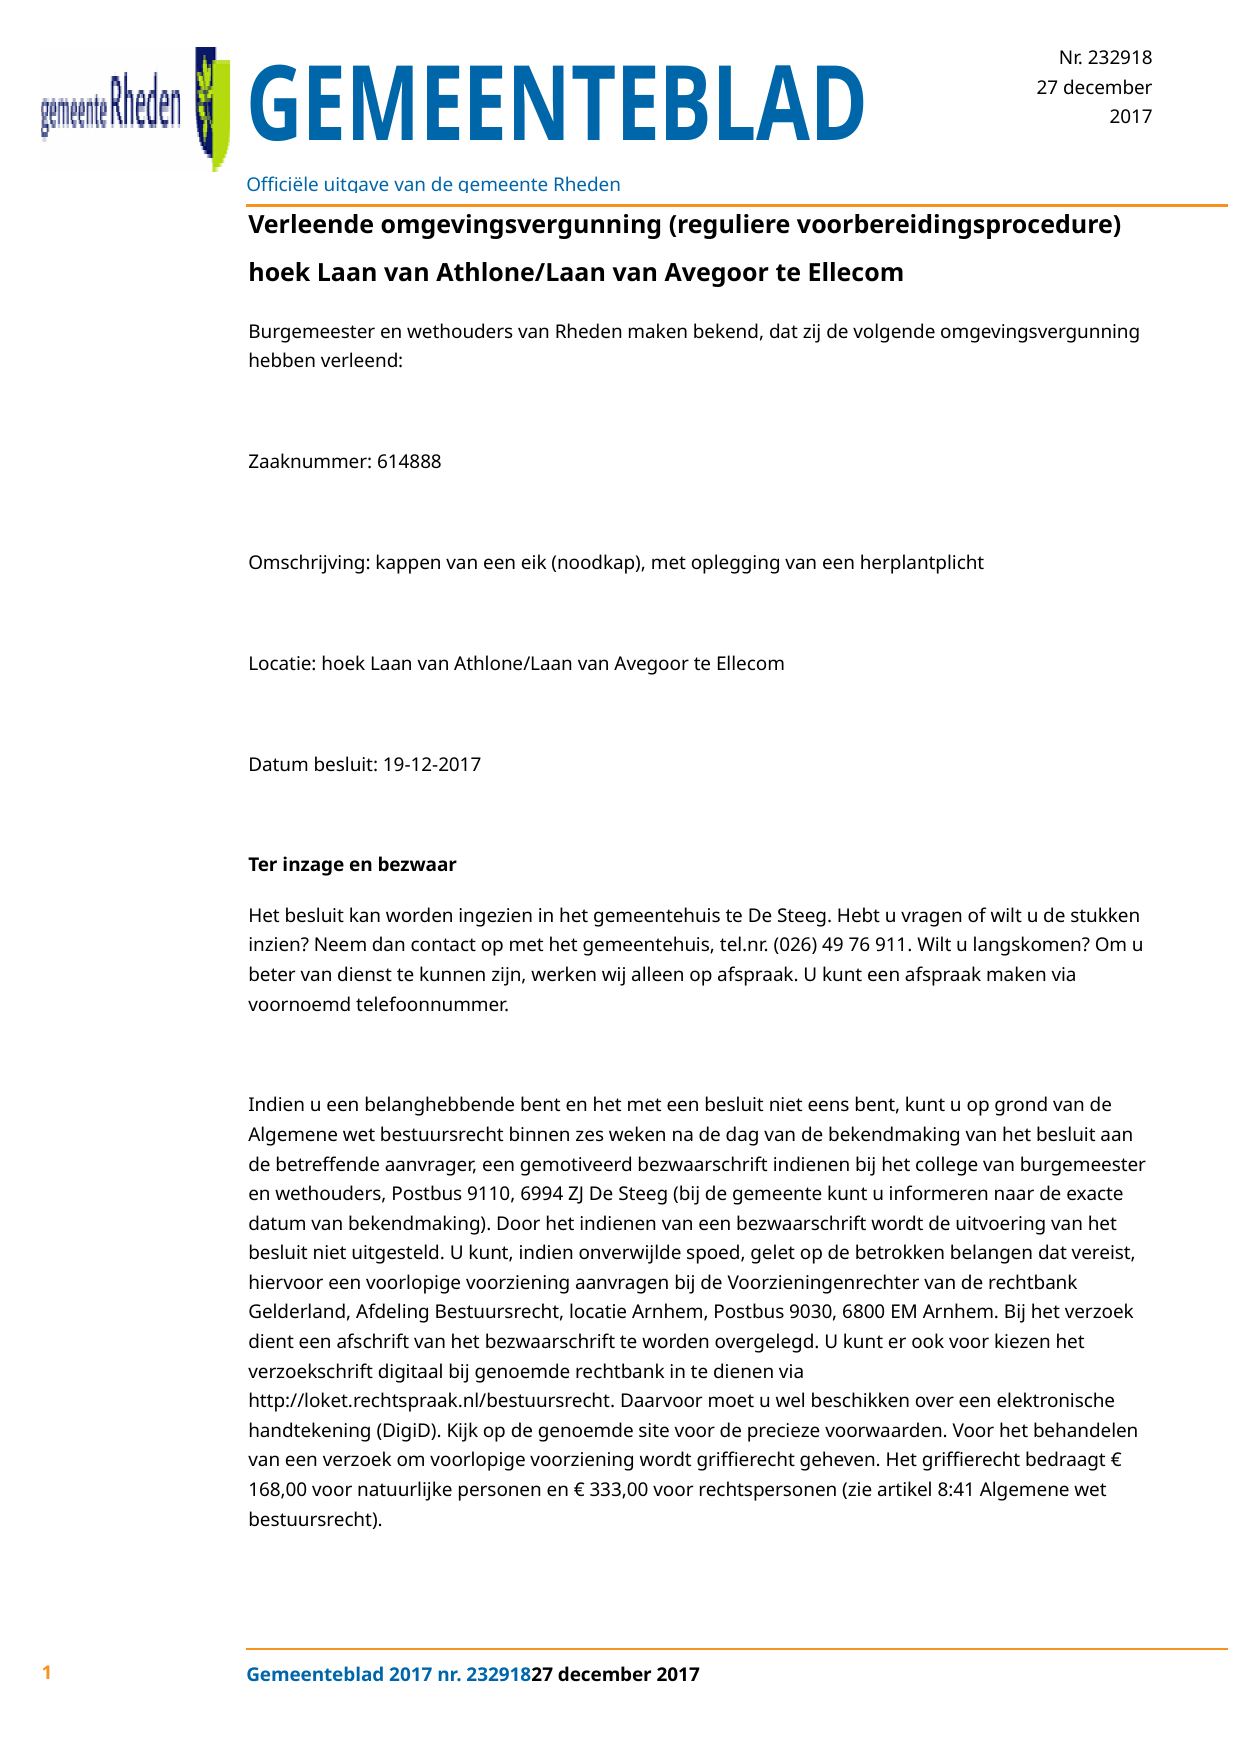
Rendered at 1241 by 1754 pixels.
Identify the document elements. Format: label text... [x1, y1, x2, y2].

text Verleende omgevingsvergunning (reguliere voorbereidingsprocedure) hoek Laan van Athlone/Laan van Avegoor te Ellecom [248, 207, 1152, 288]
text Locatie: hoek Laan van Athlone/Laan van Avegoor te Ellecom [248, 650, 1152, 676]
text Ter inzage en bezwaar [248, 852, 1152, 877]
text Zaaknummer: 614888 [248, 448, 1152, 474]
picture [41, 47, 231, 172]
text Indien u een belanghebbende bent en het met een besluit niet eens bent, kunt u op grond van de Algemene wet bestuursrecht binnen zes weken na de dag van de bekendmaking van het besluit aan de betreffende aanvrager, een gemotiveerd bezwaarschrift indienen bij het college van burgemeester en wethouders, Postbus 9110, 6994 ZJ De Steeg (bij de gemeente kunt u informeren naar de exacte datum van bekendmaking). Door het indienen van een bezwaarschrift wordt de uitvoering van het besluit niet uitgesteld. U kunt, indien onverwijlde spoed, gelet op de betrokken belangen dat vereist, hiervoor een voorlopige voorziening aanvragen bij de Voorzieningenrechter van de rechtbank Gelderland, Afdeling Bestuursrecht, locatie Arnhem, Postbus 9030, 6800 EM Arnhem. Bij het verzoek dient een afschrift van het bezwaarschrift te worden overgelegd. U kunt er ook voor kiezen het verzoekschrift digitaal bij genoemde rechtbank in te dienen via http://loket.rechtspraak.nl/bestuursrecht. Daarvoor moet u wel beschikken over een elektronische handtekening (DigiD). Kijk op de genoemde site voor de precieze voorwaarden. Voor het behandelen van een verzoek om voorlopige voorziening wordt griffierecht geheven. Het griffierecht bedraagt € 168,00 voor natuurlijke personen en € 333,00 voor rechtspersonen (zie artikel 8:41 Algemene wet bestuursrecht). [248, 1092, 1152, 1532]
text Burgemeester en wethouders van Rheden maken bekend, dat zij de volgende omgevingsvergunning hebben verleend: [248, 318, 1152, 373]
text Omschrijving: kappen van een eik (noodkap), met oplegging van een herplantplicht [248, 549, 1152, 575]
text Het besluit kan worden ingezien in het gemeentehuis te De Steeg. Hebt u vragen of wilt u de stukken inzien? Neem dan contact op met het gemeentehuis, tel.nr. (026) 49 76 911. Wilt u langskomen? Om u beter van dienst te kunnen zijn, werken wij alleen op afspraak. U kunt een afspraak maken via voornoemd telefoonnummer. [248, 902, 1152, 1017]
text Datum besluit: 19-12-2017 [248, 751, 1152, 777]
